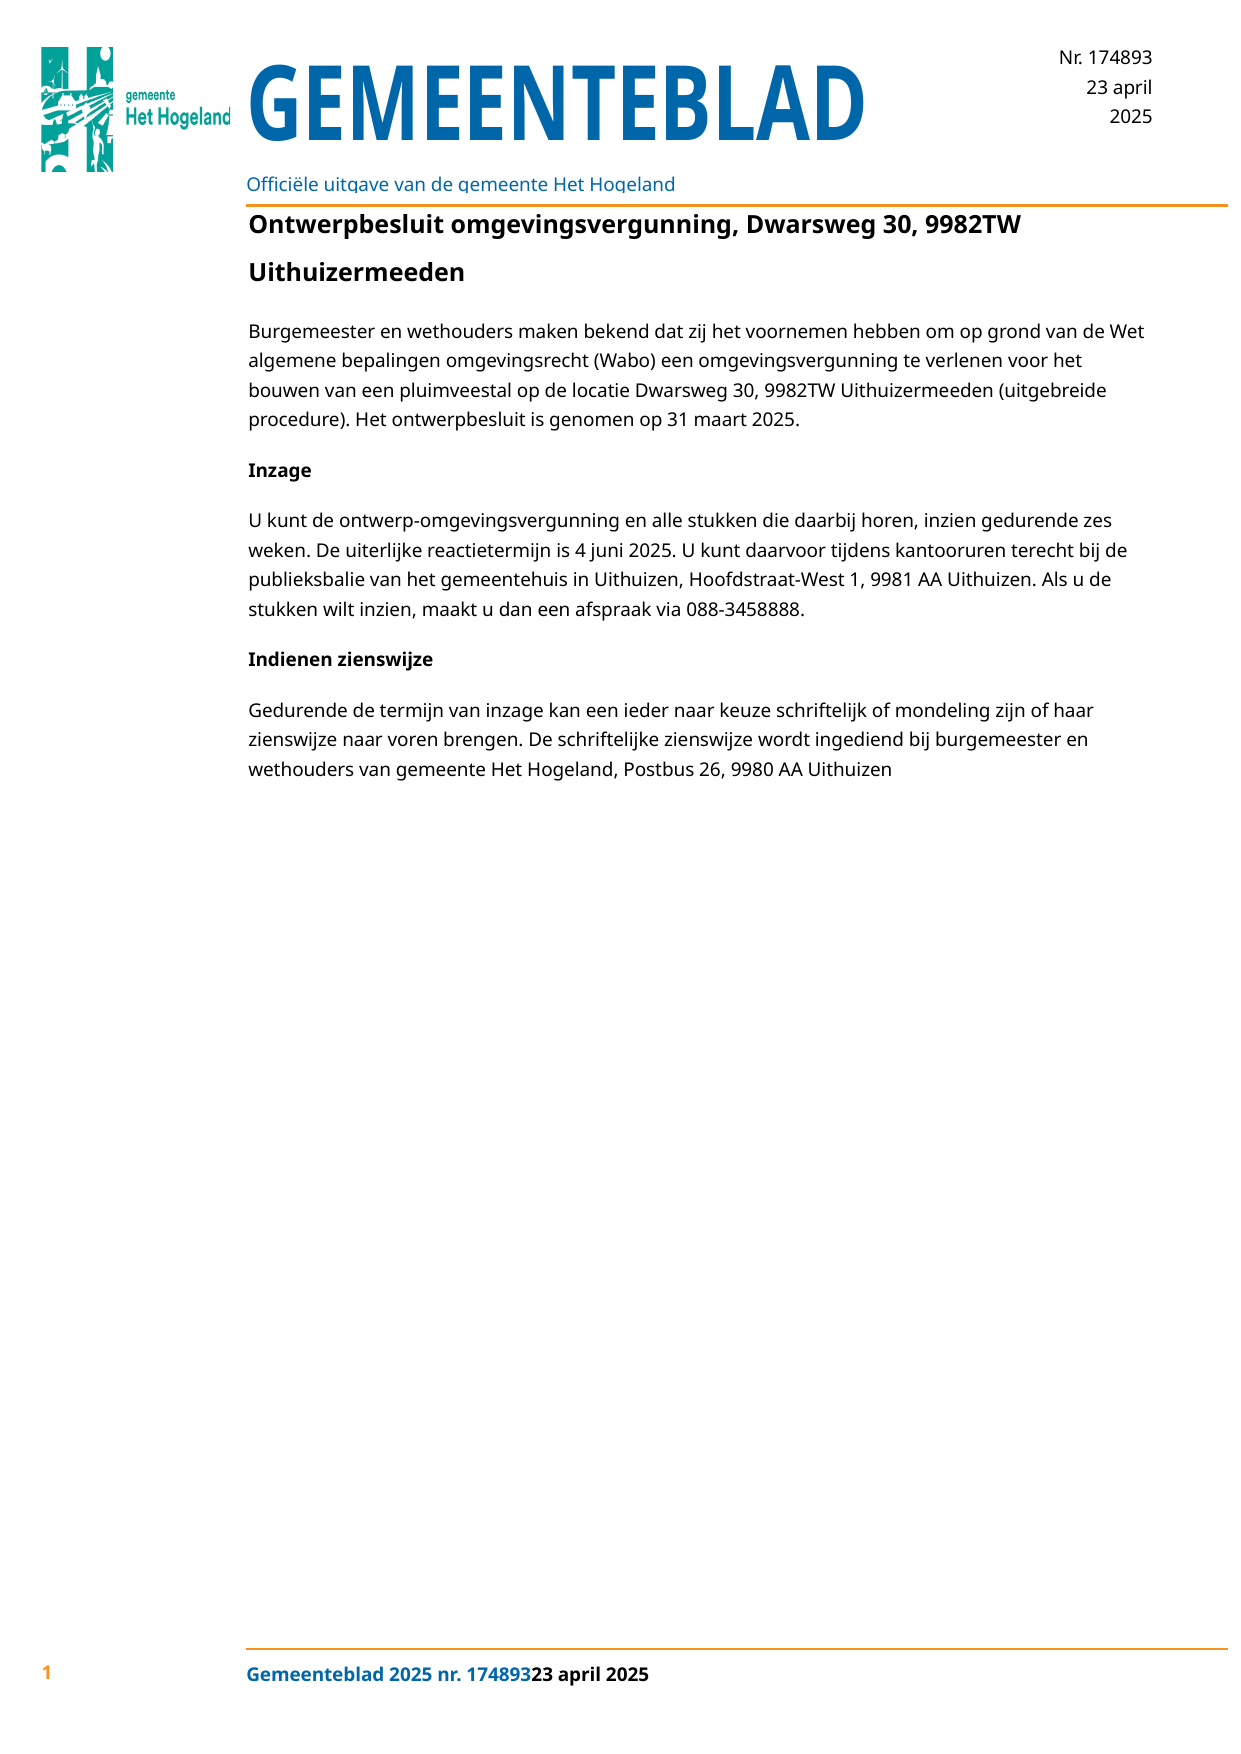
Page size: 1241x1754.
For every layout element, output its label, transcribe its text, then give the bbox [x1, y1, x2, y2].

text Gedurende de termijn van inzage kan een ieder naar keuze schriftelijk of mondeling zijn of haar zienswijze naar voren brengen. De schriftelijke zienswijze wordt ingediend bij burgemeester en wethouders van gemeente Het Hogeland, Postbus 26, 9980 AA Uithuizen [248, 697, 1152, 782]
text Inzage [248, 457, 1152, 483]
text Burgemeester en wethouders maken bekend dat zij het voornemen hebben om op grond van de Wet algemene bepalingen omgevingsrecht (Wabo) een omgevingsvergunning te verlenen voor het bouwen van een pluimveestal op de locatie Dwarsweg 30, 9982TW Uithuizermeeden (uitgebreide procedure). Het ontwerpbesluit is genomen op 31 maart 2025. [248, 318, 1152, 432]
text U kunt de ontwerp-omgevingsvergunning en alle stukken die daarbij horen, inzien gedurende zes weken. De uiterlijke reactietermijn is 4 juni 2025. U kunt daarvoor tijdens kantooruren terecht bij de publieksbalie van het gemeentehuis in Uithuizen, Hoofdstraat-West 1, 9981 AA Uithuizen. Als u de stukken wilt inzien, maakt u dan een afspraak via 088-3458888. [248, 507, 1152, 622]
picture [41, 47, 231, 172]
text Indienen zienswijze [248, 647, 1152, 672]
text Ontwerpbesluit omgevingsvergunning, Dwarsweg 30, 9982TW Uithuizermeeden [248, 207, 1152, 288]
